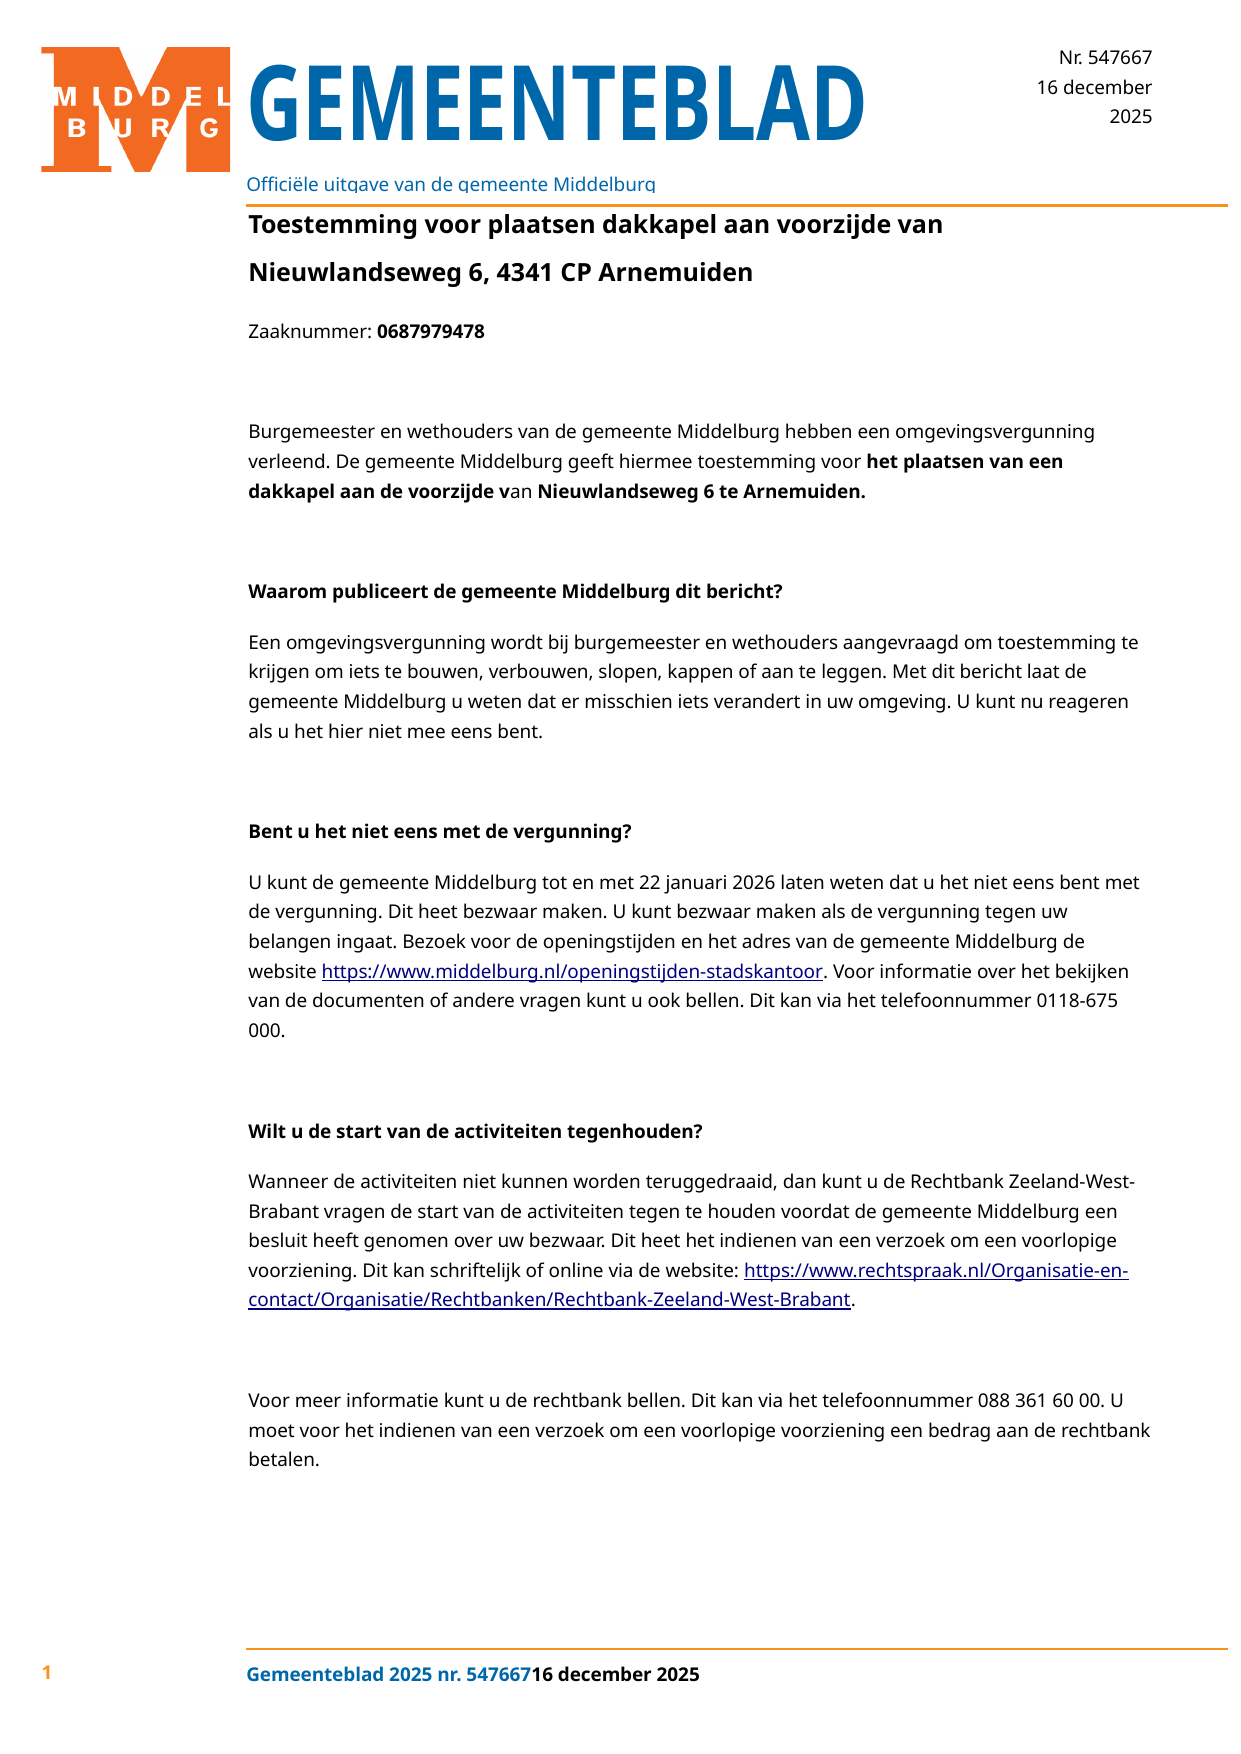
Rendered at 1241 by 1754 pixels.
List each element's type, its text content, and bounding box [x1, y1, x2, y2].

text Zaaknummer: 0687979478 [248, 318, 1152, 344]
picture [41, 47, 231, 172]
text Wilt u de start van de activiteiten tegenhouden? [248, 1118, 1152, 1144]
text Wanneer de activiteiten niet kunnen worden teruggedraaid, dan kunt u de Rechtbank Zeeland-West-Brabant vragen de start van de activiteiten tegen te houden voordat de gemeente Middelburg een besluit heeft genomen over uw bezwaar. Dit heet het indienen van een verzoek om een voorlopige voorziening. Dit kan schriftelijk of online via de website: https://www.rechtspraak.nl/Organisatie-en-contact/Organisatie/Rechtbanken/Rechtbank-Zeeland-West-Brabant. [248, 1168, 1152, 1312]
text Burgemeester en wethouders van de gemeente Middelburg hebben een omgevingsvergunning verleend. De gemeente Middelburg geeft hiermee toestemming voor het plaatsen van een dakkapel aan de voorzijde van Nieuwlandseweg 6 te Arnemuiden. [248, 419, 1152, 504]
text Waarom publiceert de gemeente Middelburg dit bericht? [248, 579, 1152, 604]
text Een omgevingsvergunning wordt bij burgemeester en wethouders aangevraagd om toestemming te krijgen om iets te bouwen, verbouwen, slopen, kappen of aan te leggen. Met dit bericht laat de gemeente Middelburg u weten dat er misschien iets verandert in uw omgeving. U kunt nu reageren als u het hier niet mee eens bent. [248, 629, 1152, 744]
text Toestemming voor plaatsen dakkapel aan voorzijde van Nieuwlandseweg 6, 4341 CP Arnemuiden [248, 207, 1152, 288]
text Bent u het niet eens met de vergunning? [248, 819, 1152, 844]
text U kunt de gemeente Middelburg tot en met 22 januari 2026 laten weten dat u het niet eens bent met de vergunning. Dit heet bezwaar maken. U kunt bezwaar maken als de vergunning tegen uw belangen ingaat. Bezoek voor de openingstijden en het adres van de gemeente Middelburg de website https://www.middelburg.nl/openingstijden-stadskantoor. Voor informatie over het bekijken van de documenten of andere vragen kunt u ook bellen. Dit kan via het telefoonnummer 0118-675 000. [248, 869, 1152, 1043]
text Voor meer informatie kunt u de rechtbank bellen. Dit kan via het telefoonnummer 088 361 60 00. U moet voor het indienen van een verzoek om een voorlopige voorziening een bedrag aan de rechtbank betalen. [248, 1387, 1152, 1472]
